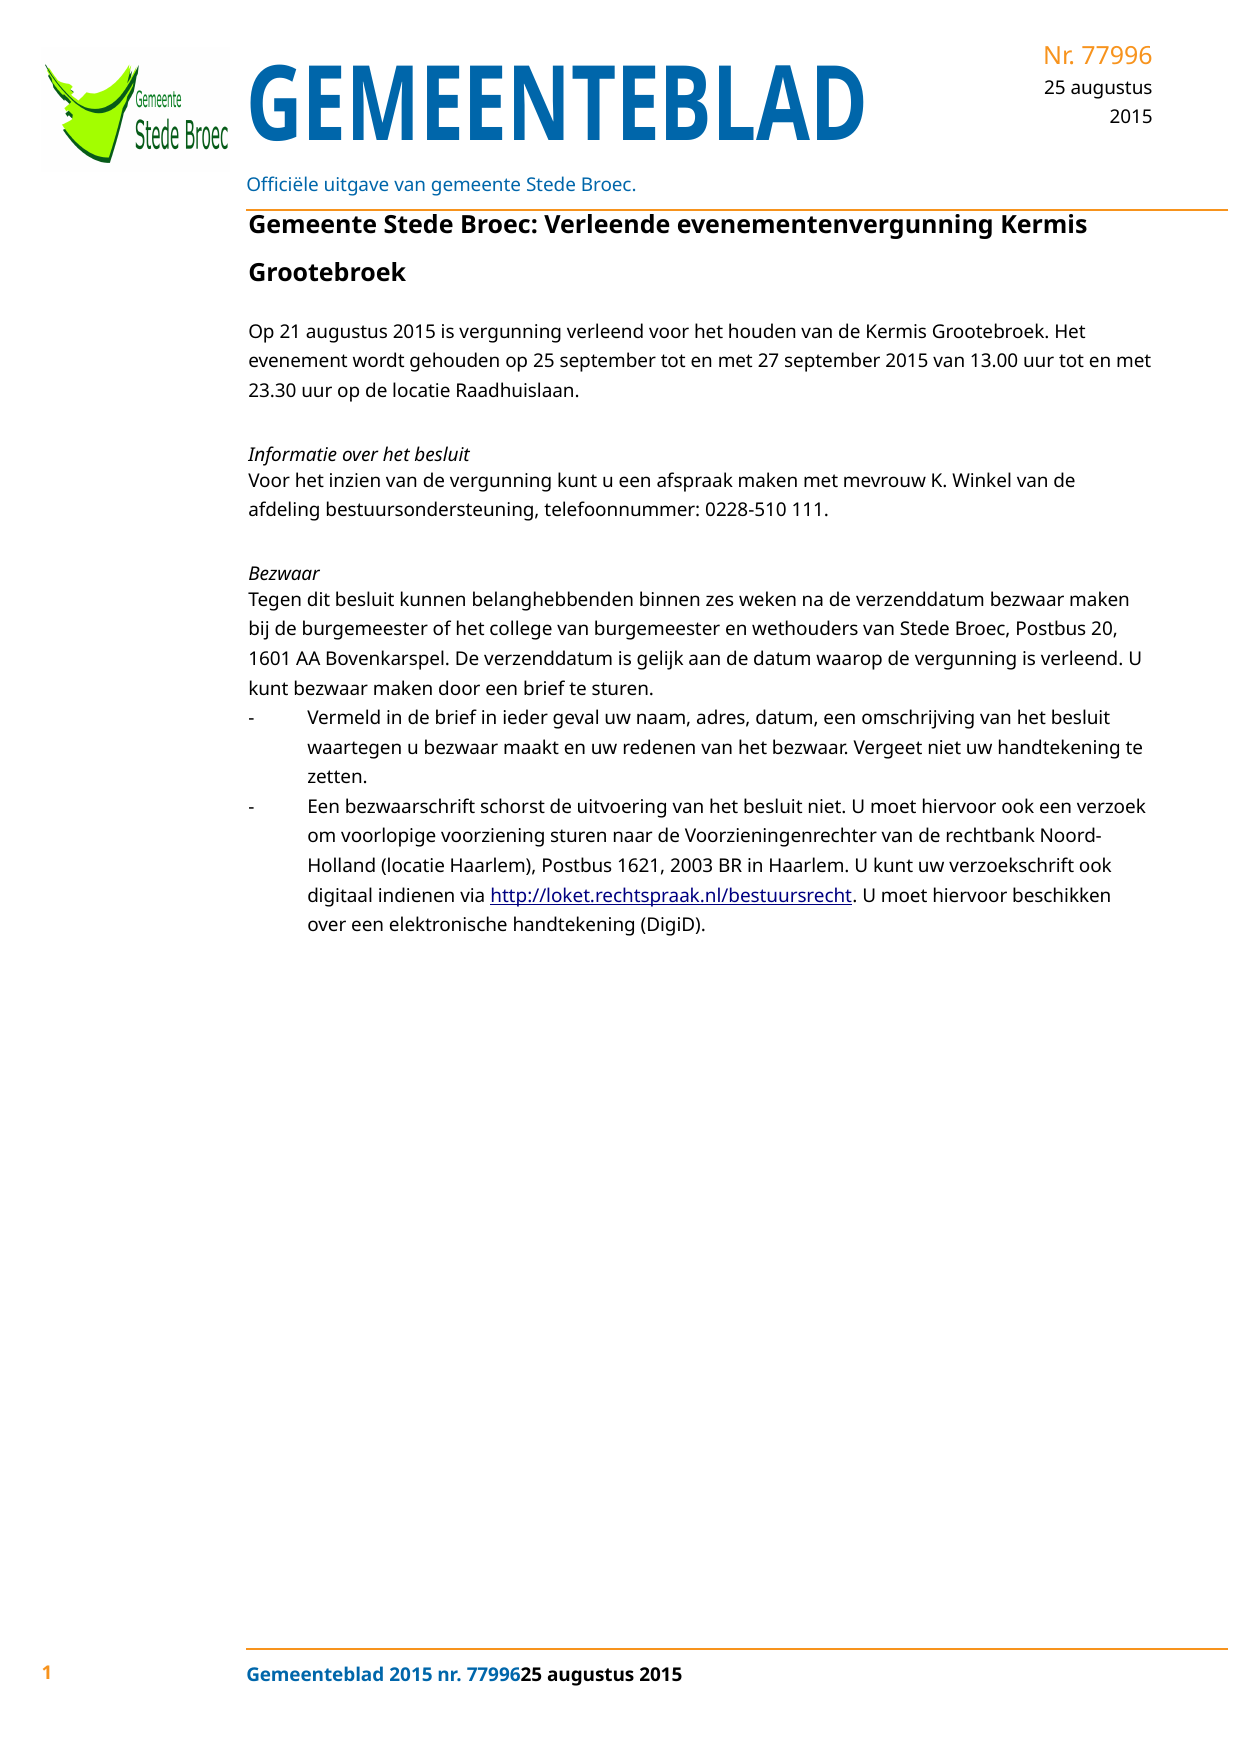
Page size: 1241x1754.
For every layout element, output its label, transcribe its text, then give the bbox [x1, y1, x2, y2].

text Tegen dit besluit kunnen belanghebbenden binnen zes weken na de verzenddatum bezwaar maken bij de burgemeester of het college van burgemeester en wethouders van Stede Broec, Postbus 20, 1601 AA Bovenkarspel. De verzenddatum is gelijk aan de datum waarop de vergunning is verleend. U kunt bezwaar maken door een brief te sturen. [248, 586, 1152, 701]
text Informatie over het besluit [248, 441, 1152, 467]
text Voor het inzien van de vergunning kunt u een afspraak maken met mevrouw K. Winkel van de afdeling bestuursondersteuning, telefoonnummer: 0228-510 111. [248, 467, 1152, 522]
list Een bezwaarschrift schorst de uitvoering van het besluit niet. U moet hiervoor ook een verzoek om voorlopige voorziening sturen naar de Voorzieningenrechter van de rechtbank Noord-Holland (locatie Haarlem), Postbus 1621, 2003 BR in Haarlem. U kunt uw verzoekschrift ook digitaal indienen via http://loket.rechtspraak.nl/bestuursrecht. U moet hiervoor beschikken over een elektronische handtekening (DigiD). [248, 793, 1152, 937]
text Gemeente Stede Broec: Verleende evenementenvergunning Kermis Grootebroek [248, 211, 1152, 288]
picture [41, 47, 231, 172]
text Bezwaar [248, 560, 1152, 586]
list Vermeld in de brief in ieder geval uw naam, adres, datum, een omschrijving van het besluit waartegen u bezwaar maakt en uw redenen van het bezwaar. Vergeet niet uw handtekening te zetten. [248, 704, 1152, 789]
text Op 21 augustus 2015 is vergunning verleend voor het houden van de Kermis Grootebroek. Het evenement wordt gehouden op 25 september tot en met 27 september 2015 van 13.00 uur tot en met 23.30 uur op de locatie Raadhuislaan. [248, 318, 1152, 403]
